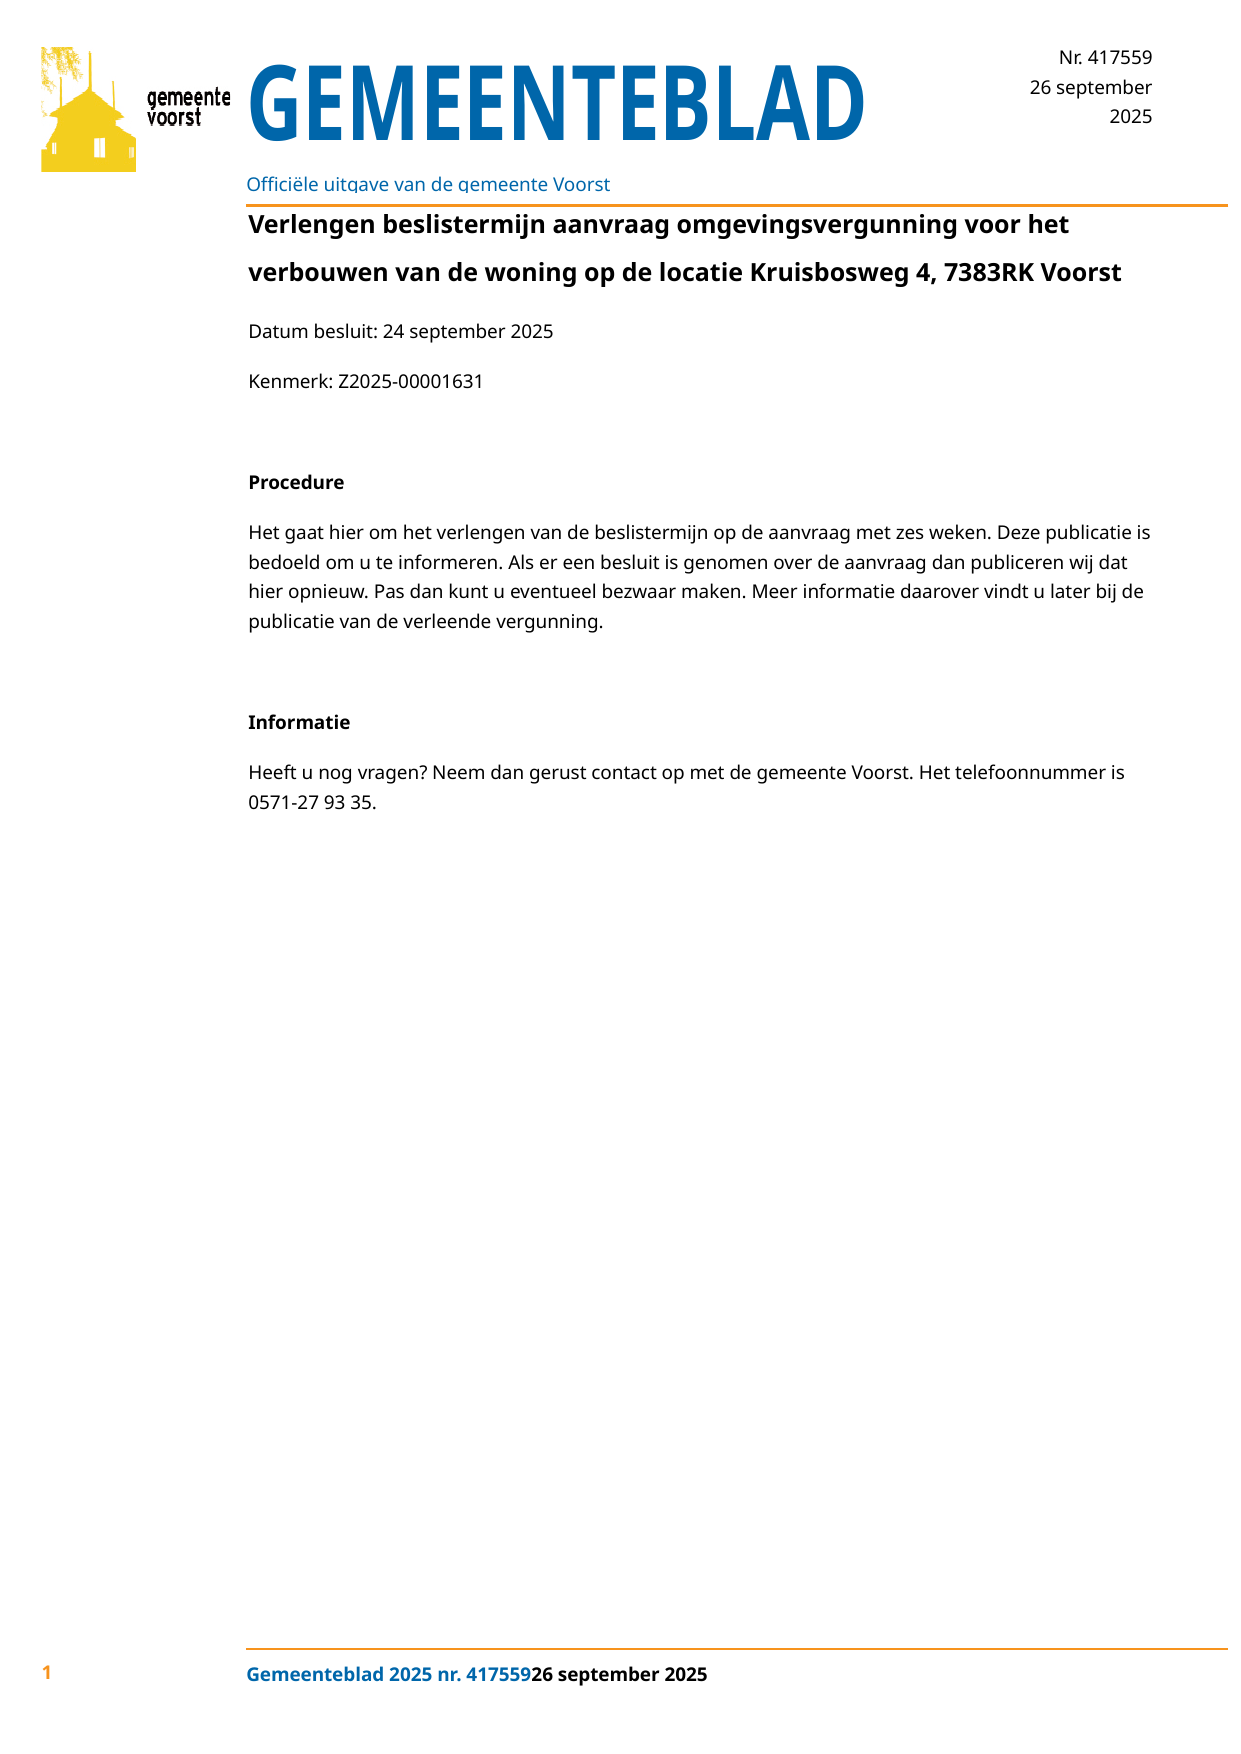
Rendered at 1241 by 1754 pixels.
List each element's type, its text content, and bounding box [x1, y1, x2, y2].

picture [41, 47, 231, 172]
text Datum besluit: 24 september 2025 [248, 318, 1152, 344]
text Verlengen beslistermijn aanvraag omgevingsvergunning voor het verbouwen van de woning op de locatie Kruisbosweg 4, 7383RK Voorst [248, 207, 1152, 288]
text Informatie [248, 709, 1152, 735]
text Heeft u nog vragen? Neem dan gerust contact op met de gemeente Voorst. Het telefoonnummer is 0571-27 93 35. [248, 759, 1152, 815]
text Kenmerk: Z2025-00001631 [248, 368, 1152, 394]
text Procedure [248, 469, 1152, 495]
text Het gaat hier om het verlengen van de beslistermijn op de aanvraag met zes weken. Deze publicatie is bedoeld om u te informeren. Als er een besluit is genomen over de aanvraag dan publiceren wij dat hier opnieuw. Pas dan kunt u eventueel bezwaar maken. Meer informatie daarover vindt u later bij de publicatie van de verleende vergunning. [248, 519, 1152, 634]
